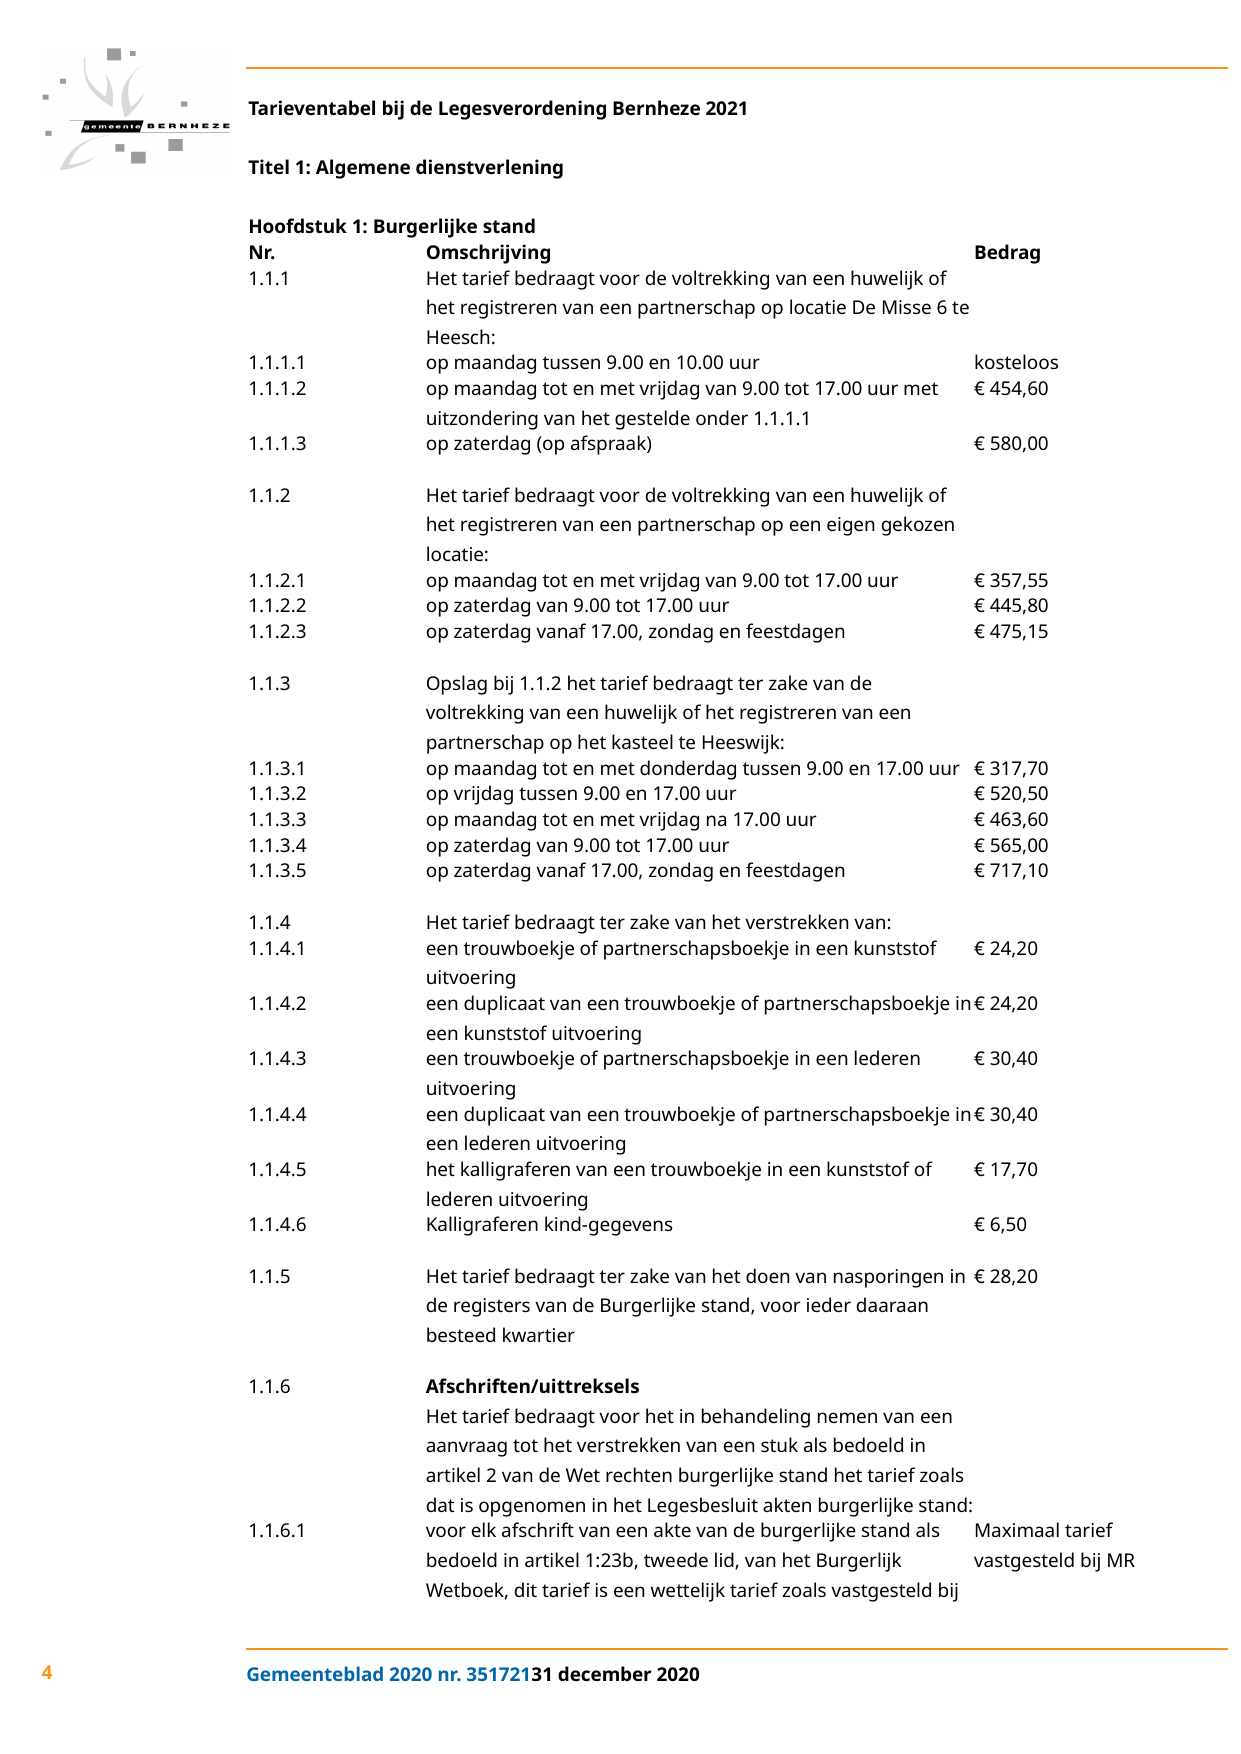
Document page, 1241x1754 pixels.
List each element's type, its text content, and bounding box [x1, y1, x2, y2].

text Tarieventabel bij de Legesverordening Bernheze 2021 [248, 95, 1152, 121]
table_cell 1.1.6.1 [248, 1518, 426, 1602]
table_header [974, 213, 1152, 239]
table_cell € 24,20 [974, 935, 1152, 990]
table_header Hoofdstuk 1: Burgerlijke stand [248, 213, 974, 239]
table_cell 1.1.3.4 [248, 832, 426, 858]
table_cell Opslag bij 1.1.2 het tarief bedraagt ter zake van de voltrekking van een huwelijk of het registreren van een partnerschap op het kasteel te Heeswijk: [426, 670, 974, 755]
table_cell op maandag tussen 9.00 en 10.00 uur [426, 350, 974, 375]
table_cell op maandag tot en met donderdag tussen 9.00 en 17.00 uur [426, 755, 974, 781]
table_cell 1.1.2 [248, 482, 426, 567]
table_cell [248, 644, 426, 670]
table_cell op zaterdag van 9.00 tot 17.00 uur [426, 593, 974, 618]
table_cell € 17,70 [974, 1156, 1152, 1211]
table_cell [426, 644, 974, 670]
table_cell [974, 909, 1152, 935]
table_cell Het tarief bedraagt voor de voltrekking van een huwelijk of het registreren van een partnerschap op locatie De Misse 6 te Heesch: [426, 265, 974, 349]
table_cell [974, 1348, 1152, 1373]
table_cell [426, 884, 974, 909]
table_cell op maandag tot en met vrijdag na 17.00 uur [426, 806, 974, 832]
picture [41, 47, 231, 172]
table_cell € 475,15 [974, 619, 1152, 644]
table_cell 1.1.2.3 [248, 619, 426, 644]
table_cell 1.1.3 [248, 670, 426, 755]
table_cell € 565,00 [974, 832, 1152, 858]
table_cell op zaterdag van 9.00 tot 17.00 uur [426, 832, 974, 858]
table_cell 1.1.4.6 [248, 1211, 426, 1237]
table_cell 1.1.5 [248, 1263, 426, 1348]
table_cell [974, 1237, 1152, 1263]
table_cell 1.1.1.2 [248, 375, 426, 431]
table_cell 1.1.2.1 [248, 567, 426, 593]
table_cell op maandag tot en met vrijdag van 9.00 tot 17.00 uur met uitzondering van het gestelde onder 1.1.1.1 [426, 375, 974, 431]
table_cell 1.1.3.5 [248, 858, 426, 883]
table_cell 1.1.1 [248, 265, 426, 349]
text Titel 1: Algemene dienstverlening [248, 154, 1152, 180]
table_cell een duplicaat van een trouwboekje of partnerschapsboekje in een kunststof uitvoering [426, 990, 974, 1046]
table_cell 1.1.4.5 [248, 1156, 426, 1211]
table_cell voor elk afschrift van een akte van de burgerlijke stand als bedoeld in artikel 1:23b, tweede lid, van het Burgerlijk Wetboek, dit tarief is een wettelijk tarief zoals vastgesteld bij [426, 1518, 974, 1602]
table_cell € 317,70 [974, 755, 1152, 781]
table_cell € 357,55 [974, 567, 1152, 593]
table_cell [248, 1237, 426, 1263]
table_cell 1.1.4.1 [248, 935, 426, 990]
table_cell 1.1.1.1 [248, 350, 426, 375]
table_cell 1.1.4.3 [248, 1046, 426, 1101]
table_cell Kalligraferen kind-gegevens [426, 1211, 974, 1237]
table_cell [974, 1374, 1152, 1518]
table_cell 1.1.4.2 [248, 990, 426, 1046]
table_cell [426, 456, 974, 482]
table_cell 1.1.3.1 [248, 755, 426, 781]
table_cell op zaterdag (op afspraak) [426, 431, 974, 456]
table_cell [974, 670, 1152, 755]
table_cell Maximaal tarief vastgesteld bij MR [974, 1518, 1152, 1602]
table_cell [974, 265, 1152, 349]
table_cell € 30,40 [974, 1046, 1152, 1101]
table_cell € 580,00 [974, 431, 1152, 456]
table_cell € 24,20 [974, 990, 1152, 1046]
table_cell het kalligraferen van een trouwboekje in een kunststof of lederen uitvoering [426, 1156, 974, 1211]
table_cell een trouwboekje of partnerschapsboekje in een lederen uitvoering [426, 1046, 974, 1101]
table_cell [974, 644, 1152, 670]
table_cell € 28,20 [974, 1263, 1152, 1348]
table_cell € 463,60 [974, 806, 1152, 832]
table_cell 1.1.6 [248, 1374, 426, 1518]
table_cell Het tarief bedraagt ter zake van het verstrekken van: [426, 909, 974, 935]
table_cell [248, 884, 426, 909]
table_cell 1.1.4.4 [248, 1101, 426, 1156]
table_cell [974, 482, 1152, 567]
table_cell [426, 1348, 974, 1373]
table_cell [248, 456, 426, 482]
table_cell € 30,40 [974, 1101, 1152, 1156]
table_cell € 520,50 [974, 781, 1152, 806]
table_cell [974, 456, 1152, 482]
table_cell op zaterdag vanaf 17.00, zondag en feestdagen [426, 619, 974, 644]
table_cell op maandag tot en met vrijdag van 9.00 tot 17.00 uur [426, 567, 974, 593]
table_cell € 454,60 [974, 375, 1152, 431]
table_cell kosteloos [974, 350, 1152, 375]
table_cell Bedrag [974, 239, 1152, 265]
table_cell een duplicaat van een trouwboekje of partnerschapsboekje in een lederen uitvoering [426, 1101, 974, 1156]
table_cell Nr. [248, 239, 426, 265]
table_cell € 445,80 [974, 593, 1152, 618]
table_cell Het tarief bedraagt voor de voltrekking van een huwelijk of het registreren van een partnerschap op een eigen gekozen locatie: [426, 482, 974, 567]
table_cell 1.1.4 [248, 909, 426, 935]
table_cell 1.1.3.3 [248, 806, 426, 832]
table_cell Afschriften/uittreksels Het tarief bedraagt voor het in behandeling nemen van een aanvraag tot het verstrekken van een stuk als bedoeld in artikel 2 van de Wet rechten burgerlijke stand het tarief zoals dat is opgenomen in het Legesbesluit akten burgerlijke stand: [426, 1374, 974, 1518]
table_cell € 717,10 [974, 858, 1152, 883]
table_cell Het tarief bedraagt ter zake van het doen van nasporingen in de registers van de Burgerlijke stand, voor ieder daaraan besteed kwartier [426, 1263, 974, 1348]
table_cell een trouwboekje of partnerschapsboekje in een kunststof uitvoering [426, 935, 974, 990]
table_cell [248, 1348, 426, 1373]
table_cell [426, 1237, 974, 1263]
table_cell op vrijdag tussen 9.00 en 17.00 uur [426, 781, 974, 806]
table_cell [974, 884, 1152, 909]
table_cell 1.1.2.2 [248, 593, 426, 618]
table_cell 1.1.1.3 [248, 431, 426, 456]
table_cell Omschrijving [426, 239, 974, 265]
table_cell 1.1.3.2 [248, 781, 426, 806]
table_cell op zaterdag vanaf 17.00, zondag en feestdagen [426, 858, 974, 883]
table_cell € 6,50 [974, 1211, 1152, 1237]
